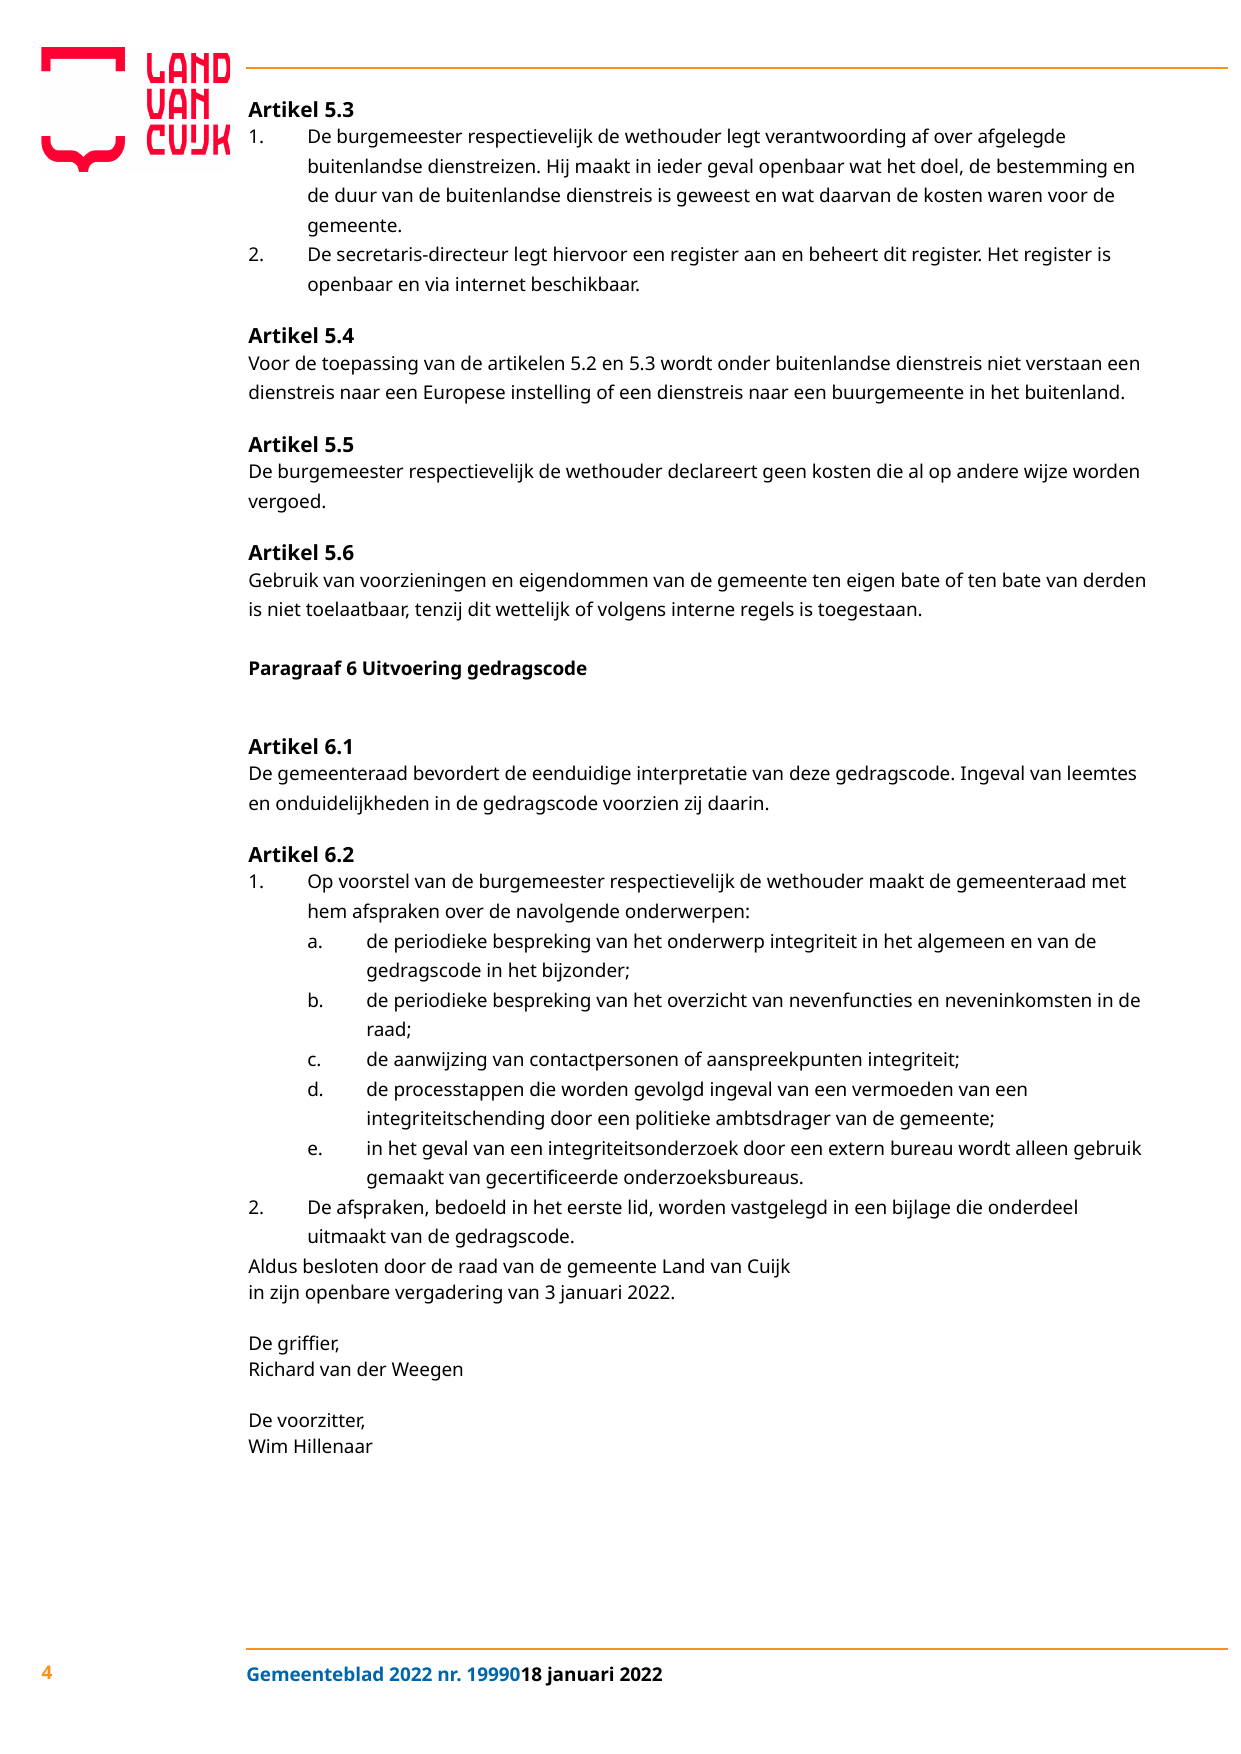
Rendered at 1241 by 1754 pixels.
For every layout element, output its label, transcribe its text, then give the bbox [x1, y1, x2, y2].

list in het geval van een integriteitsonderzoek door een extern bureau wordt alleen gebruik gemaakt van gecertificeerde onderzoeksbureaus. [307, 1135, 1152, 1190]
text in zijn openbare vergadering van 3 januari 2022. [248, 1279, 1152, 1305]
picture [41, 47, 231, 172]
text De griffier, [248, 1330, 1152, 1356]
list de aanwijzing van contactpersonen of aanspreekpunten integriteit; [307, 1046, 1152, 1072]
text Wim Hillenaar [248, 1433, 1152, 1459]
text Richard van der Weegen [248, 1356, 1152, 1382]
list de processtappen die worden gevolgd ingeval van een vermoeden van een integriteitschending door een politieke ambtsdrager van de gemeente; [307, 1076, 1152, 1131]
text Aldus besloten door de raad van de gemeente Land van Cuijk [248, 1253, 1152, 1279]
text Artikel 5.4 [248, 322, 1152, 350]
list de periodieke bespreking van het overzicht van nevenfuncties en neveninkomsten in de raad; [307, 987, 1152, 1042]
text Gebruik van voorzieningen en eigendommen van de gemeente ten eigen bate of ten bate van derden is niet toelaatbaar, tenzij dit wettelijk of volgens interne regels is toegestaan. [248, 567, 1152, 622]
text Artikel 5.6 [248, 538, 1152, 567]
list De afspraken, bedoeld in het eerste lid, worden vastgelegd in een bijlage die onderdeel uitmaakt van de gedragscode. [248, 1194, 1152, 1249]
text Artikel 5.5 [248, 430, 1152, 458]
text Artikel 6.1 [248, 732, 1152, 760]
text Artikel 6.2 [248, 840, 1152, 869]
list De secretaris-directeur legt hiervoor een register aan en beheert dit register. Het register is openbaar en via internet beschikbaar. [248, 242, 1152, 297]
text Artikel 5.3 [248, 95, 1152, 123]
list De burgemeester respectievelijk de wethouder legt verantwoording af over afgelegde buitenlandse dienstreizen. Hij maakt in ieder geval openbaar wat het doel, de bestemming en de duur van de buitenlandse dienstreis is geweest en wat daarvan de kosten waren voor de gemeente. [248, 123, 1152, 238]
list de periodieke bespreking van het onderwerp integriteit in het algemeen en van de gedragscode in het bijzonder; [307, 928, 1152, 983]
text De burgemeester respectievelijk de wethouder declareert geen kosten die al op andere wijze worden vergoed. [248, 458, 1152, 514]
text Voor de toepassing van de artikelen 5.2 en 5.3 wordt onder buitenlandse dienstreis niet verstaan een dienstreis naar een Europese instelling of een dienstreis naar een buurgemeente in het buitenland. [248, 350, 1152, 405]
text De voorzitter, [248, 1408, 1152, 1433]
list Op voorstel van de burgemeester respectievelijk de wethouder maakt de gemeenteraad met hem afspraken over de navolgende onderwerpen: [248, 869, 1152, 924]
text De gemeenteraad bevordert de eenduidige interpretatie van deze gedragscode. Ingeval van leemtes en onduidelijkheden in de gedragscode voorzien zij daarin. [248, 760, 1152, 816]
text Paragraaf 6 Uitvoering gedragscode [248, 656, 1152, 681]
